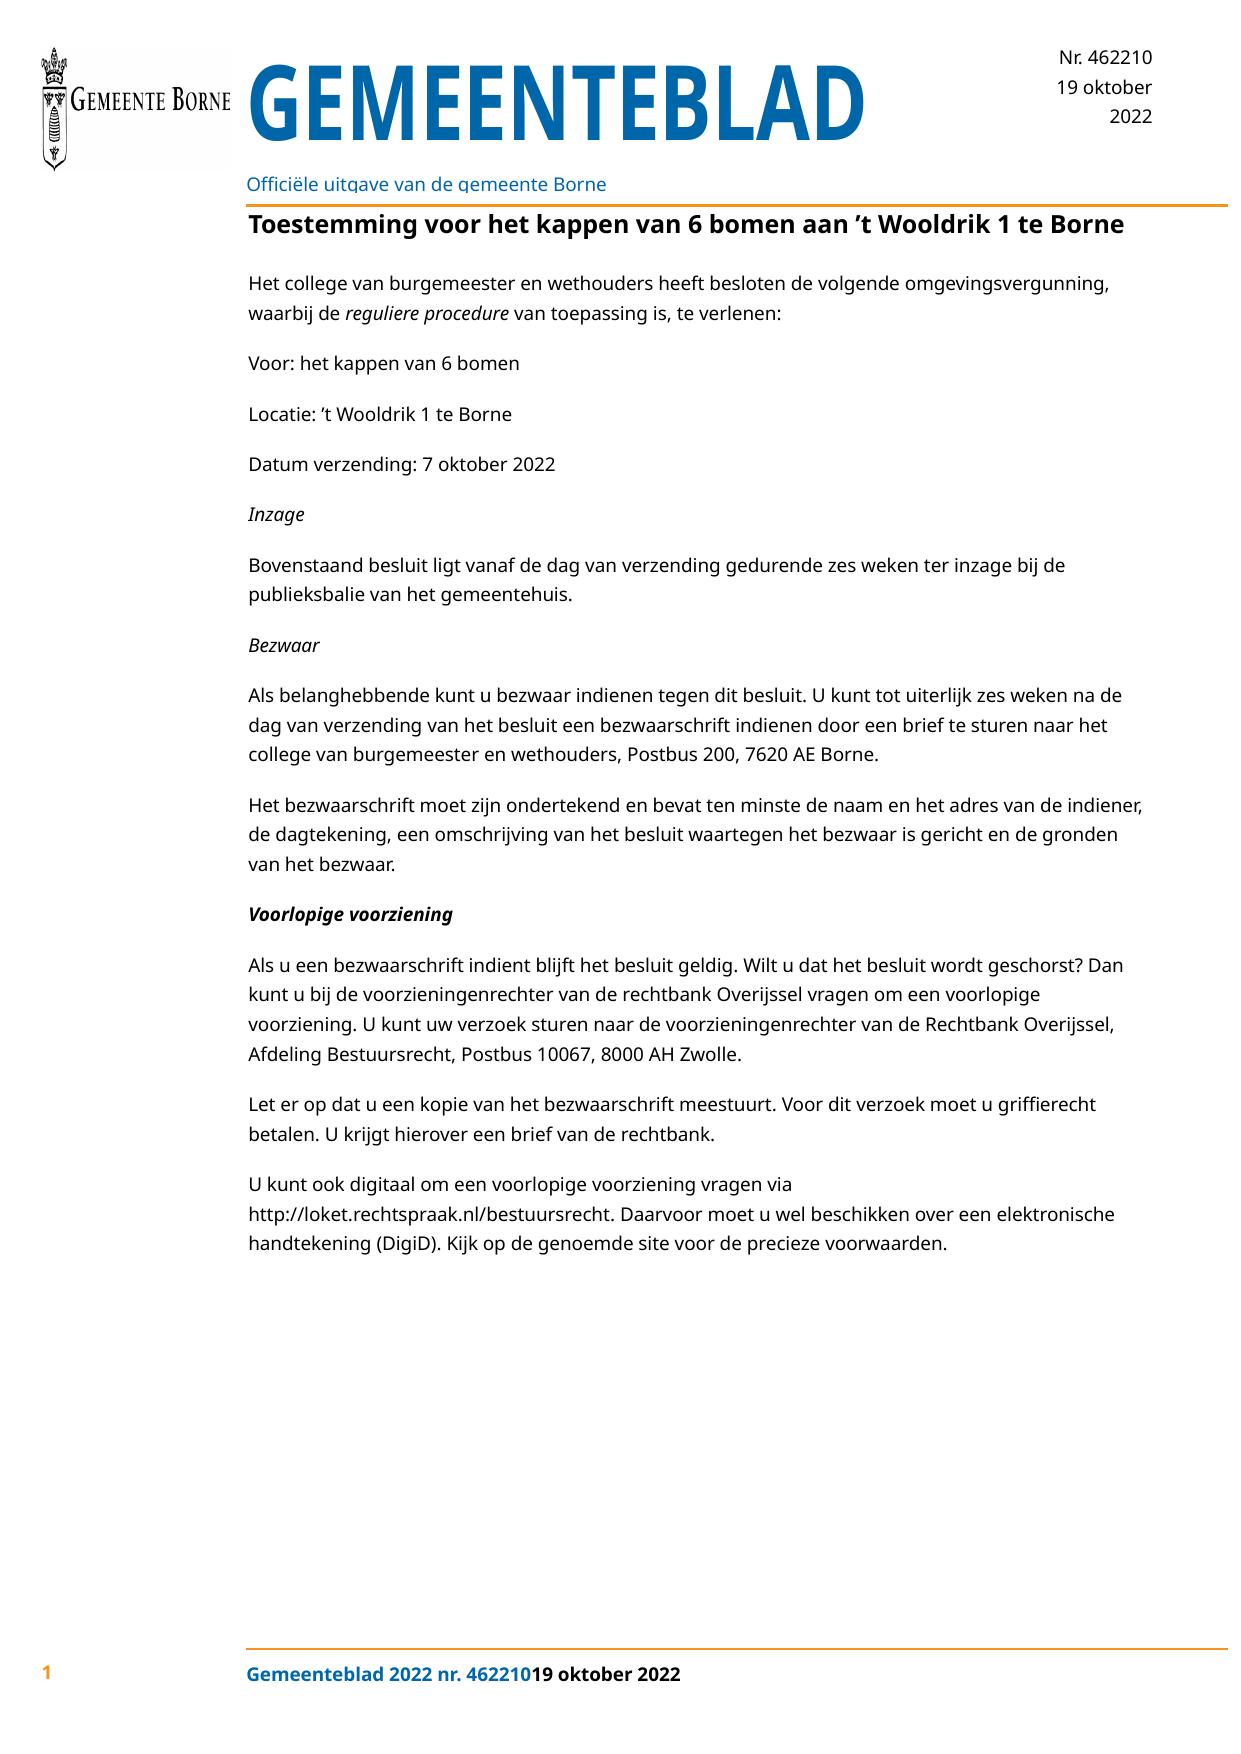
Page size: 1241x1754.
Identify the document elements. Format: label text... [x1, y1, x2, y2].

text Locatie: ’t Wooldrik 1 te Borne [248, 401, 1152, 426]
text Voor: het kappen van 6 bomen [248, 350, 1152, 376]
text Bovenstaand besluit ligt vanaf de dag van verzending gedurende zes weken ter inzage bij de publieksbalie van het gemeentehuis. [248, 552, 1152, 607]
picture [41, 47, 231, 172]
text Voorlopige voorziening [248, 902, 1152, 927]
text U kunt ook digitaal om een voorlopige voorziening vragen via http://loket.rechtspraak.nl/bestuursrecht. Daarvoor moet u wel beschikken over een elektronische handtekening (DigiD). Kijk op de genoemde site voor de precieze voorwaarden. [248, 1171, 1152, 1256]
text Het college van burgemeester en wethouders heeft besloten de volgende omgevingsvergunning, waarbij de reguliere procedure van toepassing is, te verlenen: [248, 270, 1152, 326]
text Het bezwaarschrift moet zijn ondertekend en bevat ten minste de naam en het adres van de indiener, de dagtekening, een omschrijving van het besluit waartegen het bezwaar is gericht en de gronden van het bezwaar. [248, 792, 1152, 877]
text Bezwaar [248, 632, 1152, 658]
text Datum verzending: 7 oktober 2022 [248, 451, 1152, 477]
text Als u een bezwaarschrift indient blijft het besluit geldig. Wilt u dat het besluit wordt geschorst? Dan kunt u bij de voorzieningenrechter van de rechtbank Overijssel vragen om een voorlopige voorziening. U kunt uw verzoek sturen naar de voorzieningenrechter van de Rechtbank Overijssel, Afdeling Bestuursrecht, Postbus 10067, 8000 AH Zwolle. [248, 952, 1152, 1066]
text Let er op dat u een kopie van het bezwaarschrift meestuurt. Voor dit verzoek moet u griffierecht betalen. U krijgt hierover een brief van de rechtbank. [248, 1091, 1152, 1146]
text Inzage [248, 502, 1152, 527]
text Als belanghebbende kunt u bezwaar indienen tegen dit besluit. U kunt tot uiterlijk zes weken na de dag van verzending van het besluit een bezwaarschrift indienen door een brief te sturen naar het college van burgemeester en wethouders, Postbus 200, 7620 AE Borne. [248, 682, 1152, 767]
text Toestemming voor het kappen van 6 bomen aan ’t Wooldrik 1 te Borne [248, 207, 1152, 241]
